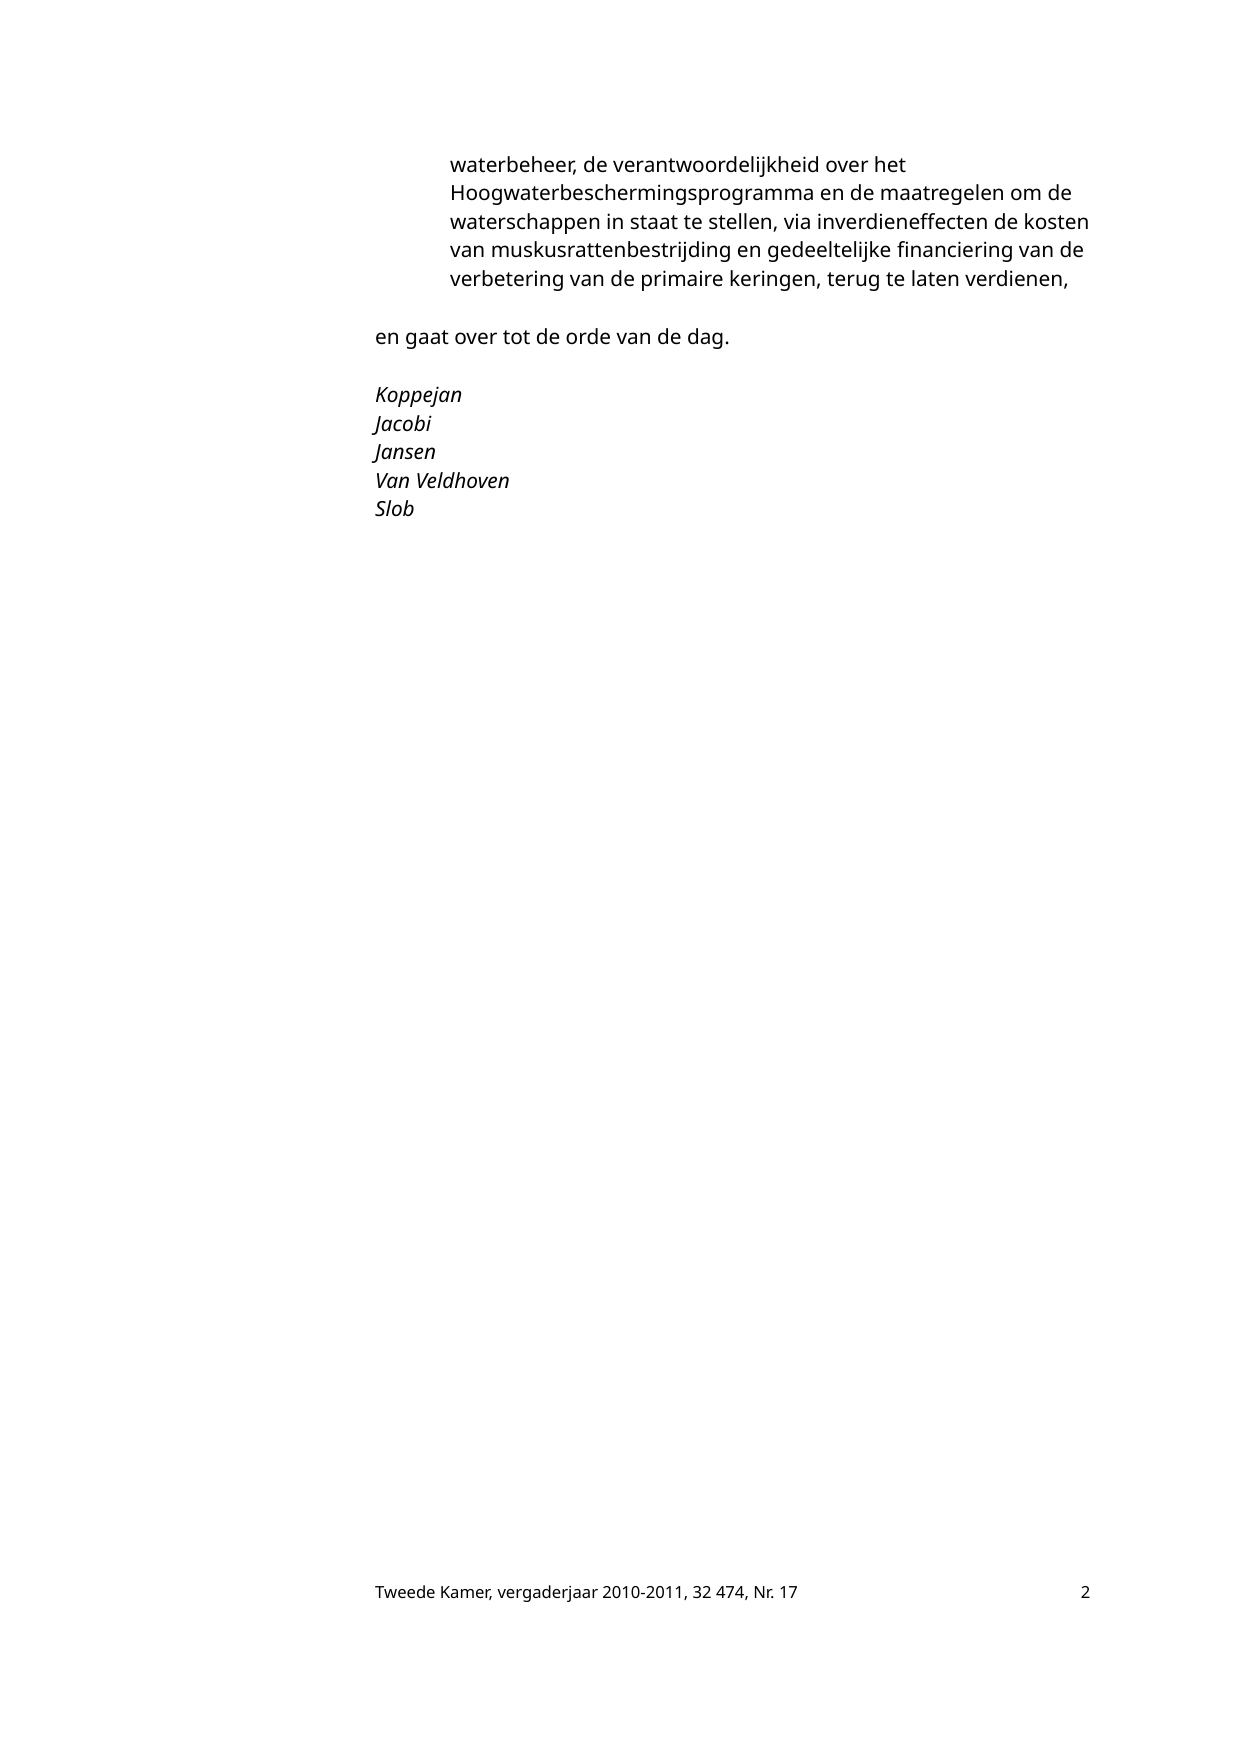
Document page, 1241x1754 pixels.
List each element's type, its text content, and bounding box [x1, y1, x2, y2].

text Jansen [375, 437, 1090, 466]
text Jacobi [375, 409, 1090, 437]
text Slob [375, 494, 1090, 523]
text en gaat over tot de orde van de dag. [375, 322, 1090, 351]
text Koppejan [375, 381, 1090, 409]
text Van Veldhoven [375, 466, 1090, 494]
list waterbeheer, de verantwoordelijkheid over het Hoogwaterbeschermingsprogramma en de maatregelen om de waterschappen in staat te stellen, via inverdieneffecten de kosten van muskusrattenbestrijding en gedeeltelijke financiering van de verbetering van de primaire keringen, terug te laten verdienen, [375, 150, 1090, 292]
